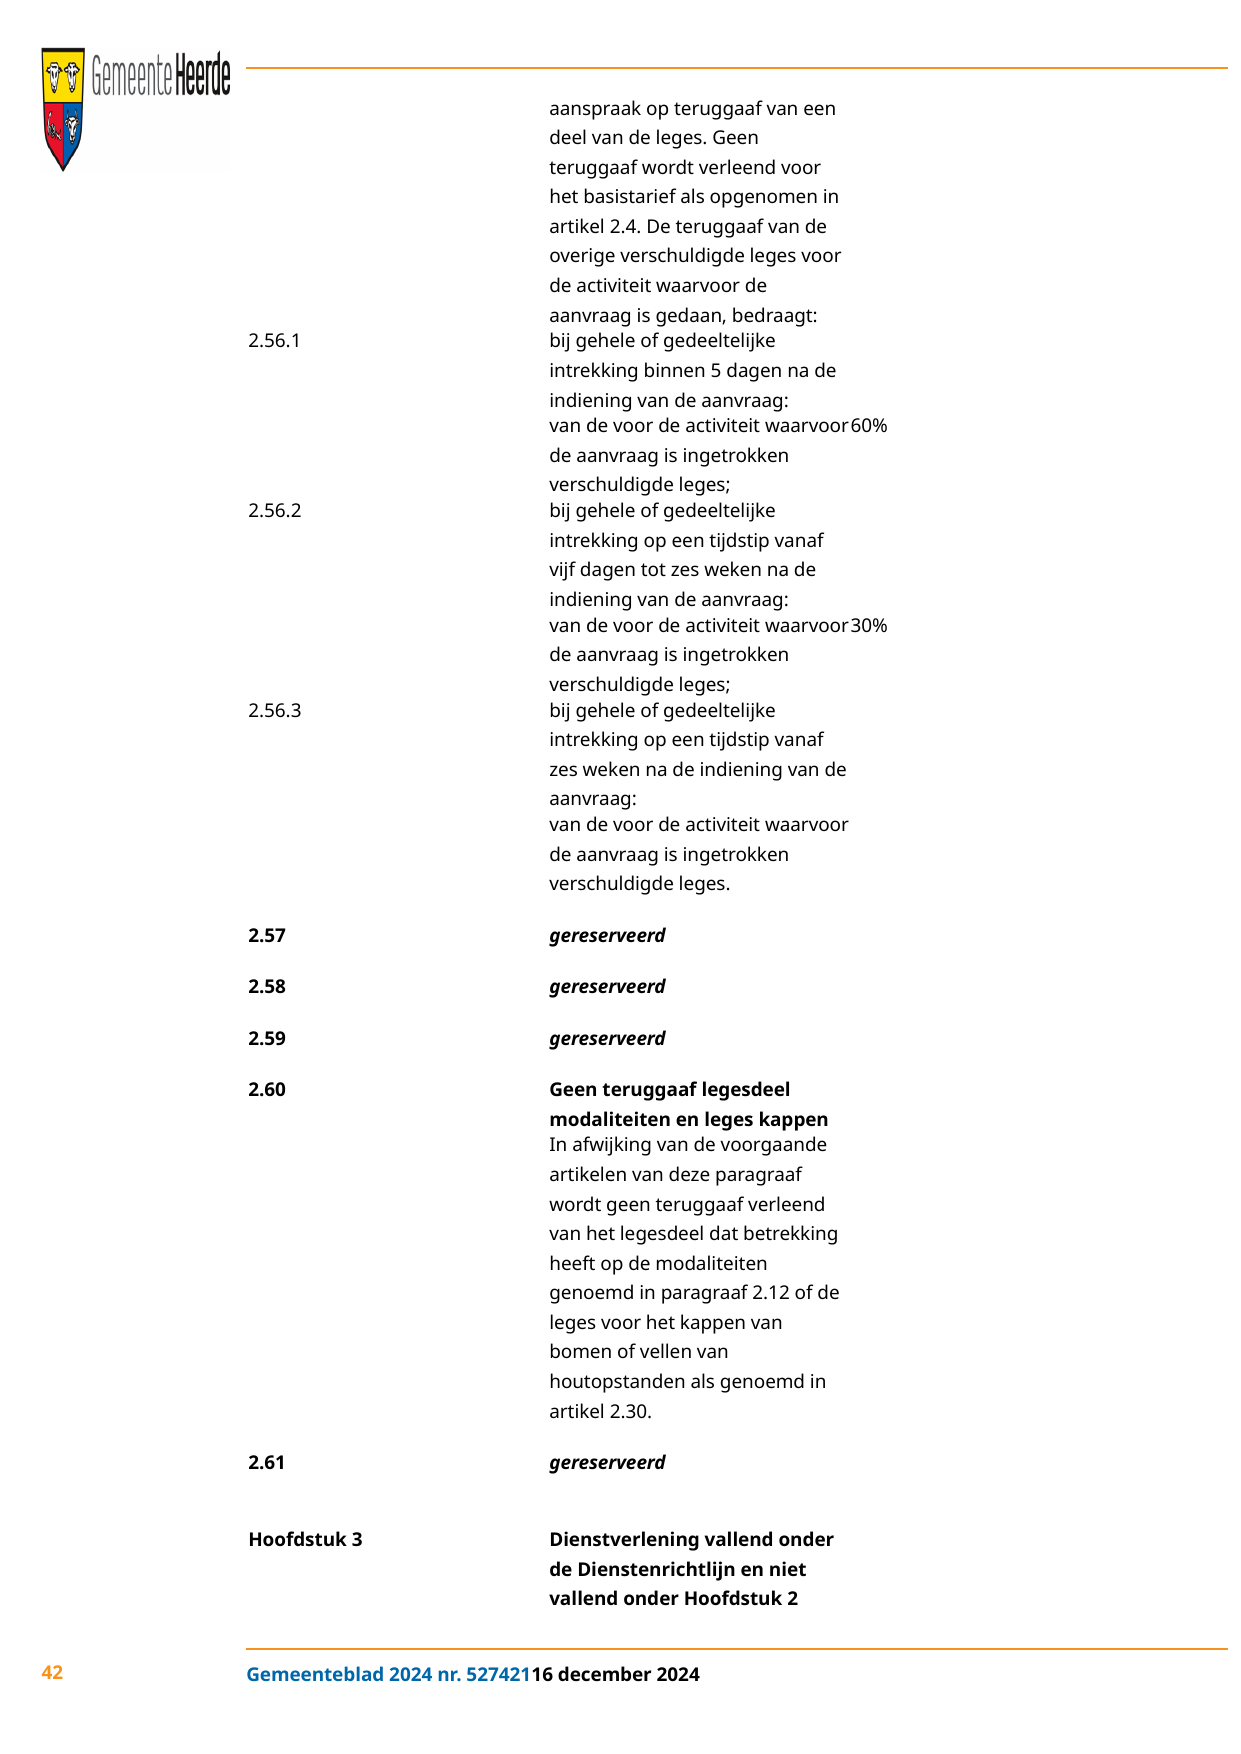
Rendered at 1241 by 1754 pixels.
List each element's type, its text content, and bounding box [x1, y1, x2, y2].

table_cell 60% [850, 413, 1152, 497]
table_cell [549, 1424, 850, 1449]
table_cell [248, 896, 549, 922]
table_cell [850, 1025, 1152, 1051]
table_cell 2.61 [248, 1449, 549, 1475]
table_cell gereserveerd [549, 1025, 850, 1051]
table_cell [850, 1424, 1152, 1449]
table_cell [850, 1449, 1152, 1475]
table_cell gereserveerd [549, 1449, 850, 1475]
table_cell gereserveerd [549, 973, 850, 999]
table_cell [248, 1051, 549, 1076]
table_cell Geen teruggaaf legesdeel modaliteiten en leges kappen [549, 1076, 850, 1132]
table_cell aanspraak op teruggaaf van een deel van de leges. Geen teruggaaf wordt verleend voor het basistarief als opgenomen in artikel 2.4. De teruggaaf van de overige verschuldigde leges voor de activiteit waarvoor de aanvraag is gedaan, bedraagt: [549, 95, 850, 328]
table_cell [549, 1475, 850, 1501]
table_cell [850, 1501, 1152, 1526]
table_cell bij gehele of gedeeltelijke intrekking op een tijdstip vanaf vijf dagen tot zes weken na de indiening van de aanvraag: [549, 498, 850, 612]
table_cell [850, 1475, 1152, 1501]
table_cell 2.58 [248, 973, 549, 999]
table_cell gereserveerd [549, 922, 850, 948]
table_cell [850, 896, 1152, 922]
table_cell Dienstverlening vallend onder de Dienstenrichtlijn en niet vallend onder Hoofdstuk 2 [549, 1526, 850, 1611]
table_cell [850, 973, 1152, 999]
table_cell [850, 1526, 1152, 1611]
table_cell 2.59 [248, 1025, 549, 1051]
table_cell [549, 1501, 850, 1526]
table_cell [850, 922, 1152, 948]
table_cell 2.56.3 [248, 697, 549, 811]
table_cell [549, 999, 850, 1025]
table_cell [248, 413, 549, 497]
table_cell [248, 948, 549, 973]
table_cell [850, 1076, 1152, 1132]
table_cell [850, 1051, 1152, 1076]
table_cell [549, 1051, 850, 1076]
table_cell Hoofdstuk 3 [248, 1526, 549, 1611]
table_cell [549, 948, 850, 973]
table_cell [248, 811, 549, 896]
table_cell [850, 999, 1152, 1025]
table_cell bij gehele of gedeeltelijke intrekking op een tijdstip vanaf zes weken na de indiening van de aanvraag: [549, 697, 850, 811]
table_cell 2.56.2 [248, 498, 549, 612]
table_cell [549, 896, 850, 922]
table_cell bij gehele of gedeeltelijke intrekking binnen 5 dagen na de indiening van de aanvraag: [549, 328, 850, 412]
picture [41, 47, 231, 172]
table_cell [850, 948, 1152, 973]
table_cell [850, 95, 1152, 328]
table_cell [850, 697, 1152, 811]
table_cell 2.60 [248, 1076, 549, 1132]
table_cell van de voor de activiteit waarvoor de aanvraag is ingetrokken verschuldigde leges; [549, 612, 850, 697]
table_cell [248, 1475, 549, 1501]
table_cell [850, 811, 1152, 896]
table_cell 2.56.1 [248, 328, 549, 412]
table_cell [248, 1424, 549, 1449]
table_cell 30% [850, 612, 1152, 697]
table_cell [850, 1132, 1152, 1423]
table_cell [850, 328, 1152, 412]
table_cell [248, 612, 549, 697]
table_cell [248, 1501, 549, 1526]
table_cell [850, 498, 1152, 612]
table_cell [248, 999, 549, 1025]
table_cell [248, 95, 549, 328]
table_cell van de voor de activiteit waarvoor de aanvraag is ingetrokken verschuldigde leges; [549, 413, 850, 497]
table_cell In afwijking van de voorgaande artikelen van deze paragraaf wordt geen teruggaaf verleend van het legesdeel dat betrekking heeft op de modaliteiten genoemd in paragraaf 2.12 of de leges voor het kappen van bomen of vellen van houtopstanden als genoemd in artikel 2.30. [549, 1132, 850, 1423]
table_cell 2.57 [248, 922, 549, 948]
table_cell van de voor de activiteit waarvoor de aanvraag is ingetrokken verschuldigde leges. [549, 811, 850, 896]
table_cell [248, 1132, 549, 1423]
